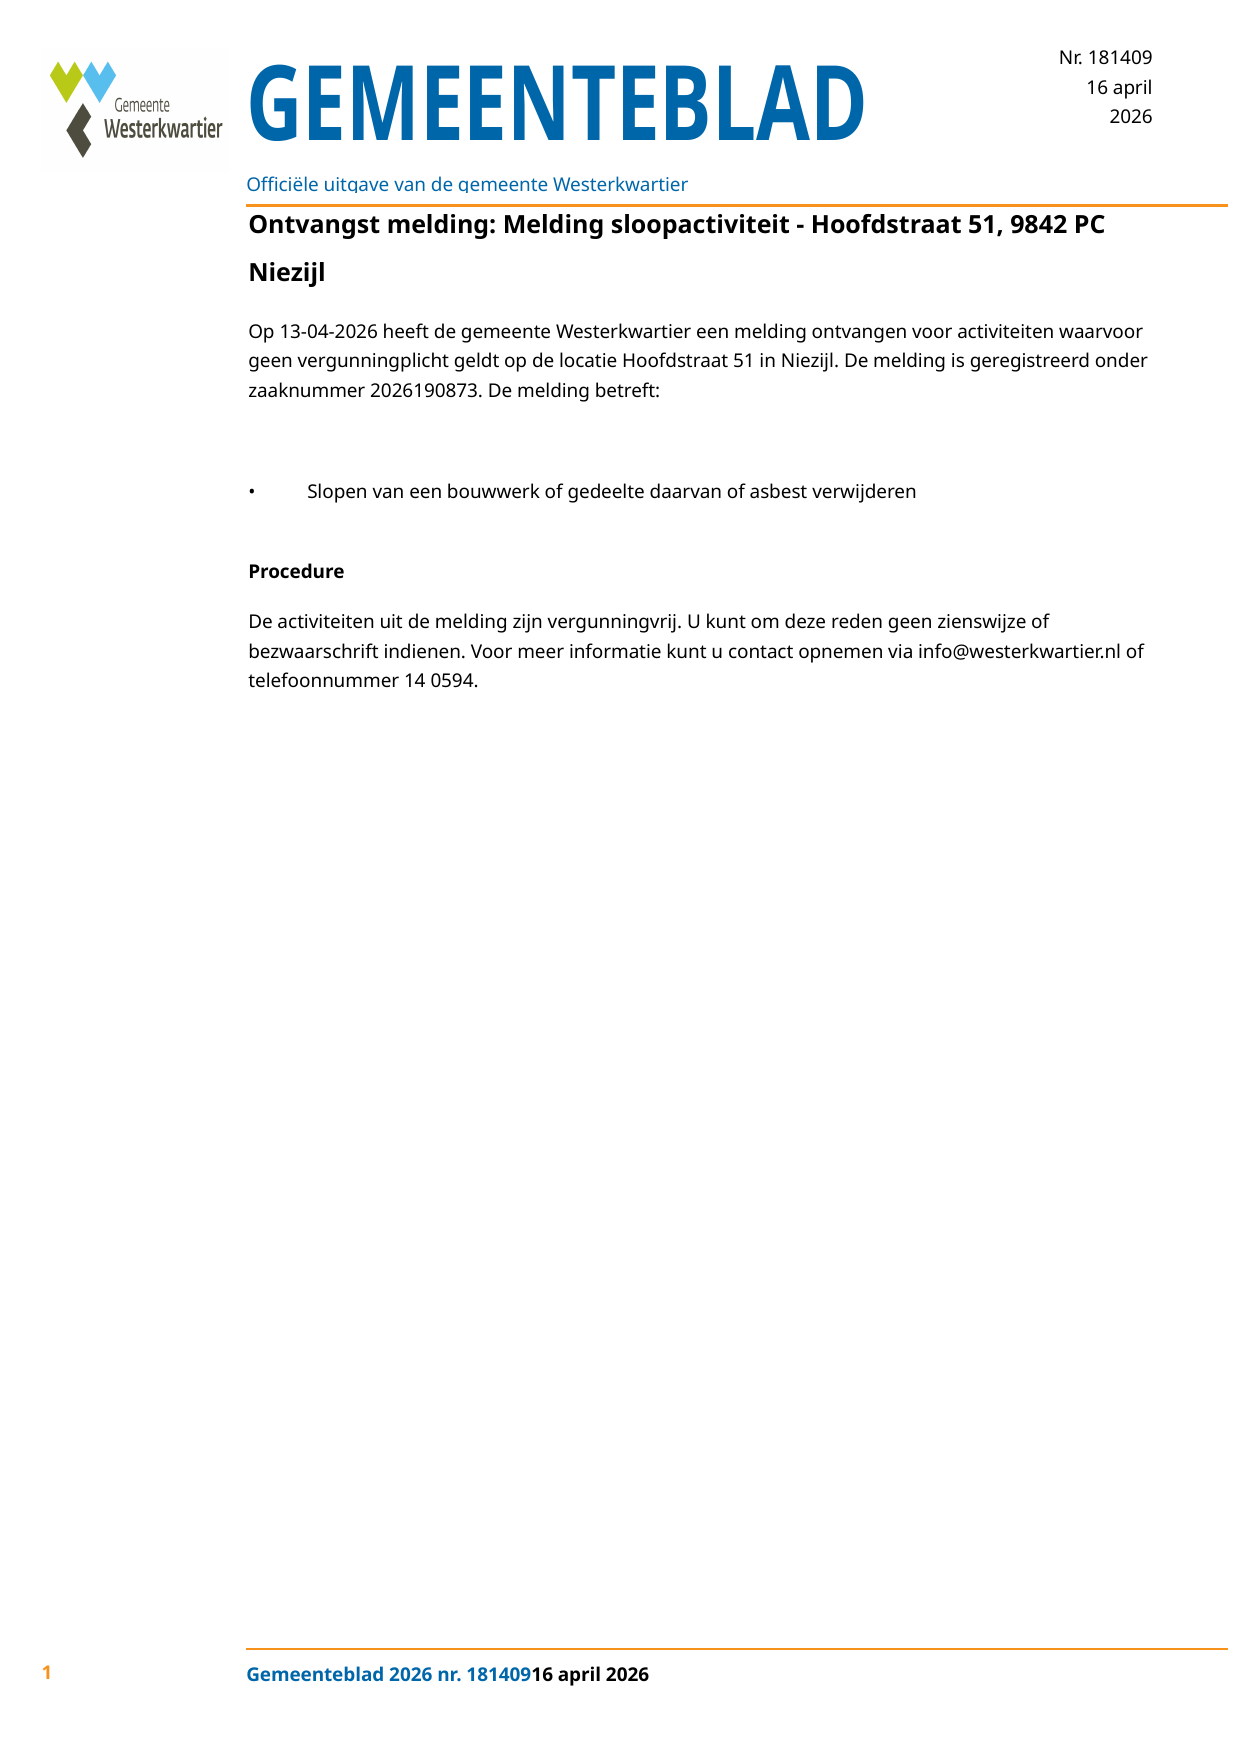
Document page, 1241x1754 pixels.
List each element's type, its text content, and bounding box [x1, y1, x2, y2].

picture [41, 47, 231, 172]
text De activiteiten uit de melding zijn vergunningvrij. U kunt om deze reden geen zienswijze of bezwaarschrift indienen. Voor meer informatie kunt u contact opnemen via info@westerkwartier.nl of telefoonnummer 14 0594. [248, 608, 1152, 693]
text Procedure [248, 558, 1152, 584]
text Op 13-04-2026 heeft de gemeente Westerkwartier een melding ontvangen voor activiteiten waarvoor geen vergunningplicht geldt op de locatie Hoofdstraat 51 in Niezijl. De melding is geregistreerd onder zaaknummer 2026190873. De melding betreft: [248, 318, 1152, 403]
text Ontvangst melding: Melding sloopactiviteit - Hoofdstraat 51, 9842 PC Niezijl [248, 207, 1152, 288]
list Slopen van een bouwwerk of gedeelte daarvan of asbest verwijderen [248, 478, 1152, 504]
